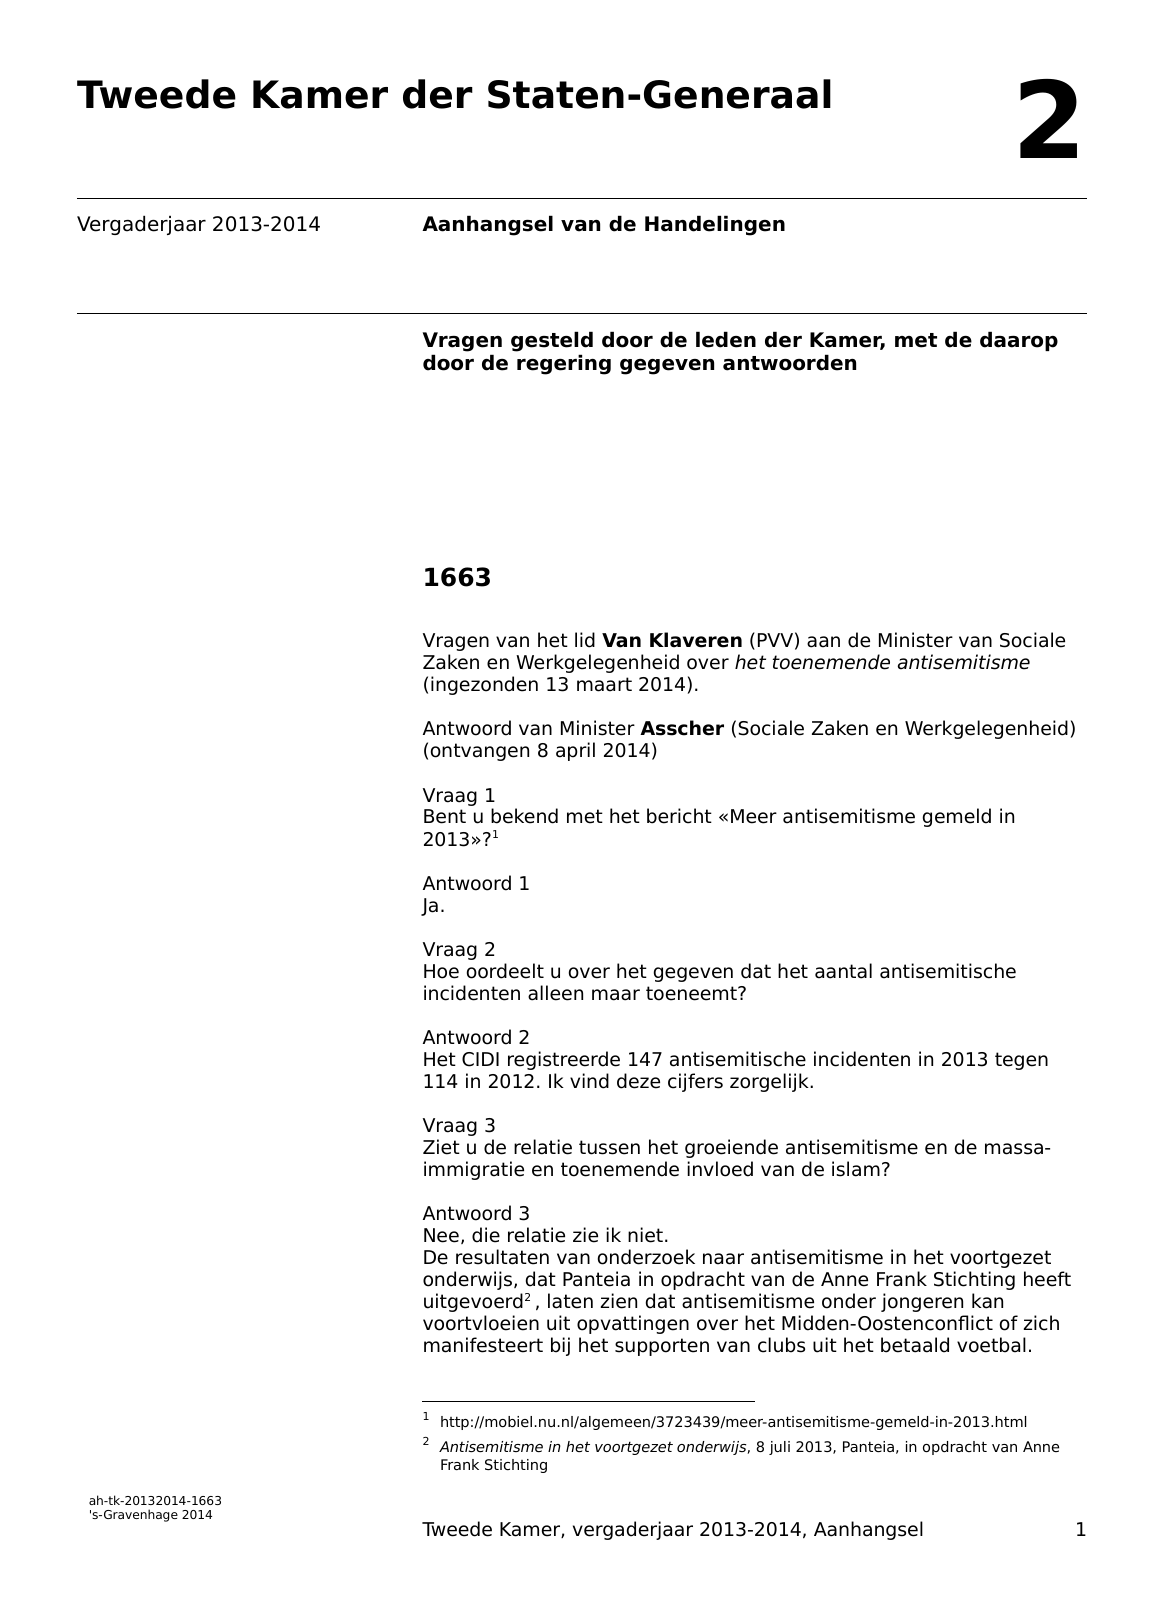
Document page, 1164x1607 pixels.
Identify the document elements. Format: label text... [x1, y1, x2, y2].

text Vraag 2 [422, 939, 1087, 961]
text Vraag 3 [422, 1115, 1087, 1137]
text Antwoord 3 [422, 1203, 1087, 1225]
text http://mobiel.nu.nl/algemeen/3723439/meer-antisemitisme-gemeld-in-2013.html [422, 1410, 1087, 1432]
table_cell Vragen gesteld door de leden der Kamer, met de daarop door de regering gegeven antwoorden [422, 314, 1087, 375]
text Het CIDI registreerde 147 antisemitische incidenten in 2013 tegen 114 in 2012. Ik vind deze cijfers zorgelijk. [422, 1049, 1087, 1093]
text 's-Gravenhage 2014 [88, 1508, 323, 1522]
table_header Tweede Kamer der Staten-Generaal [77, 59, 886, 198]
text ah-tk-20132014-1663 [88, 1494, 323, 1508]
table_header 2 [886, 59, 1087, 198]
text Antwoord van Minister Asscher (Sociale Zaken en Werkgelegenheid) (ontvangen 8 april 2014) [422, 718, 1087, 762]
text Bent u bekend met het bericht «Meer antisemitisme gemeld in 2013»? [422, 806, 1087, 850]
text Antwoord 2 [422, 1027, 1087, 1049]
table_cell Vergaderjaar 2013-2014 [77, 199, 422, 313]
text Vragen van het lid Van Klaveren (PVV) aan de Minister van Sociale Zaken en Werkgelegenheid over het toenemende antisemitisme (ingezonden 13 maart 2014). [422, 630, 1087, 696]
text Antwoord 1 [422, 873, 1087, 894]
text 1663 [422, 563, 1087, 592]
table_cell Aanhangsel van de Handelingen [422, 199, 1087, 313]
text Antisemitisme in het voortgezet onderwijs, 8 juli 2013, Panteia, in opdracht van Anne Frank Stichting [422, 1435, 1087, 1474]
text Ja. [422, 894, 1087, 917]
text Hoe oordeelt u over het gegeven dat het aantal antisemitische incidenten alleen maar toeneemt? [422, 961, 1087, 1005]
text Nee, die relatie zie ik niet. [422, 1225, 1087, 1247]
text De resultaten van onderzoek naar antisemitisme in het voortgezet onderwijs, dat Panteia in opdracht van de Anne Frank Stichting heeft uitgevoerd, laten zien dat antisemitisme onder jongeren kan voortvloeien uit opvattingen over het Midden-Oostenconflict of zich manifesteert bij het supporten van clubs uit het betaald voetbal. [422, 1247, 1087, 1357]
text Vraag 1 [422, 784, 1087, 806]
text Ziet u de relatie tussen het groeiende antisemitisme en de massa-immigratie en toenemende invloed van de islam? [422, 1137, 1087, 1181]
table_cell [77, 314, 422, 375]
